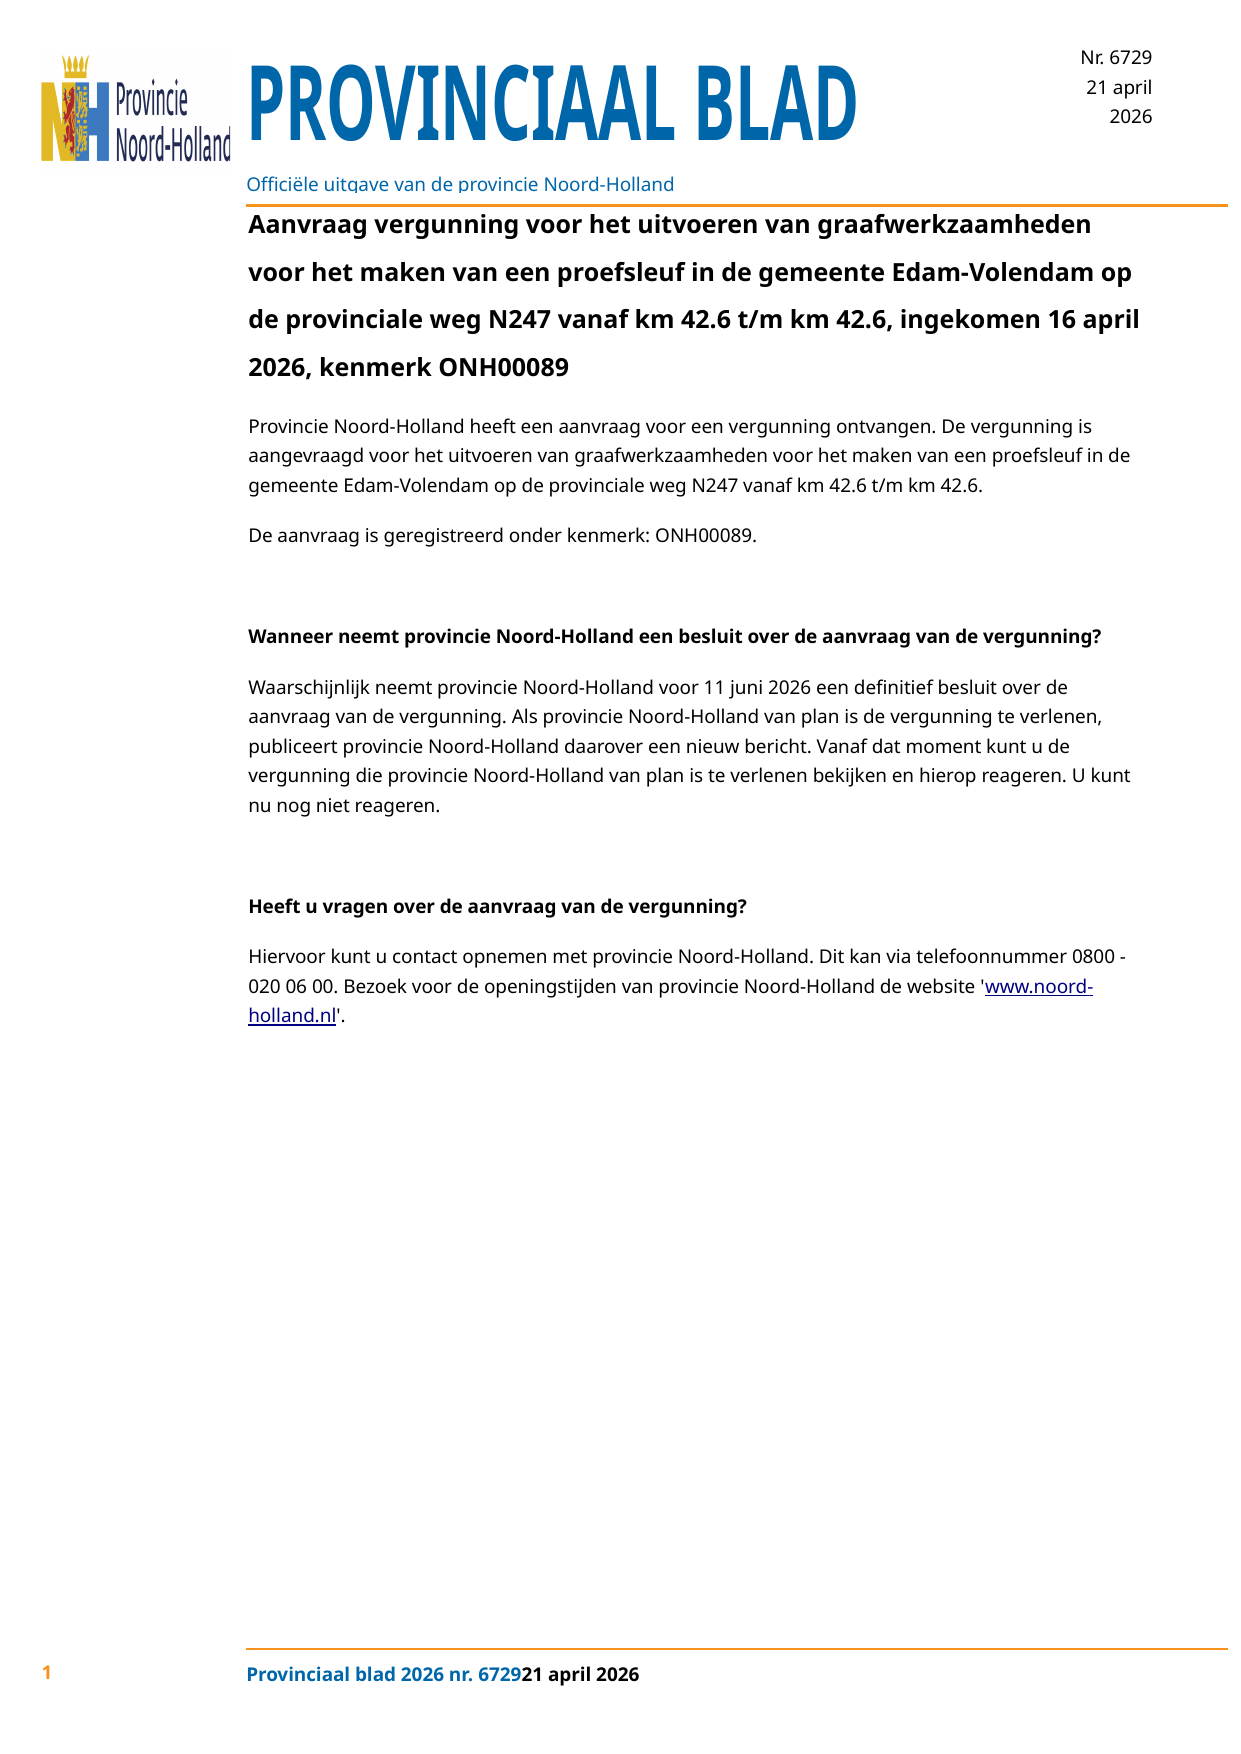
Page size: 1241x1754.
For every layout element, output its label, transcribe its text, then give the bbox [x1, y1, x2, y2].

text Wanneer neemt provincie Noord-Holland een besluit over de aanvraag van de vergunning? [248, 623, 1152, 649]
text De aanvraag is geregistreerd onder kenmerk: ONH00089. [248, 523, 1152, 548]
picture [41, 47, 231, 172]
text Aanvraag vergunning voor het uitvoeren van graafwerkzaamheden voor het maken van een proefsleuf in de gemeente Edam-Volendam op de provinciale weg N247 vanaf km 42.6 t/m km 42.6, ingekomen 16 april 2026, kenmerk ONH00089 [248, 207, 1152, 384]
text Waarschijnlijk neemt provincie Noord-Holland voor 11 juni 2026 een definitief besluit over de aanvraag van de vergunning. Als provincie Noord-Holland van plan is de vergunning te verlenen, publiceert provincie Noord-Holland daarover een nieuw bericht. Vanaf dat moment kunt u de vergunning die provincie Noord-Holland van plan is te verlenen bekijken en hierop reageren. U kunt nu nog niet reageren. [248, 674, 1152, 818]
text Heeft u vragen over de aanvraag van de vergunning? [248, 893, 1152, 919]
text Hiervoor kunt u contact opnemen met provincie Noord-Holland. Dit kan via telefoonnummer 0800 - 020 06 00. Bezoek voor de openingstijden van provincie Noord-Holland de website 'www.noord-holland.nl'. [248, 943, 1152, 1028]
text Provincie Noord-Holland heeft een aanvraag voor een vergunning ontvangen. De vergunning is aangevraagd voor het uitvoeren van graafwerkzaamheden voor het maken van een proefsleuf in de gemeente Edam-Volendam op de provinciale weg N247 vanaf km 42.6 t/m km 42.6. [248, 413, 1152, 498]
